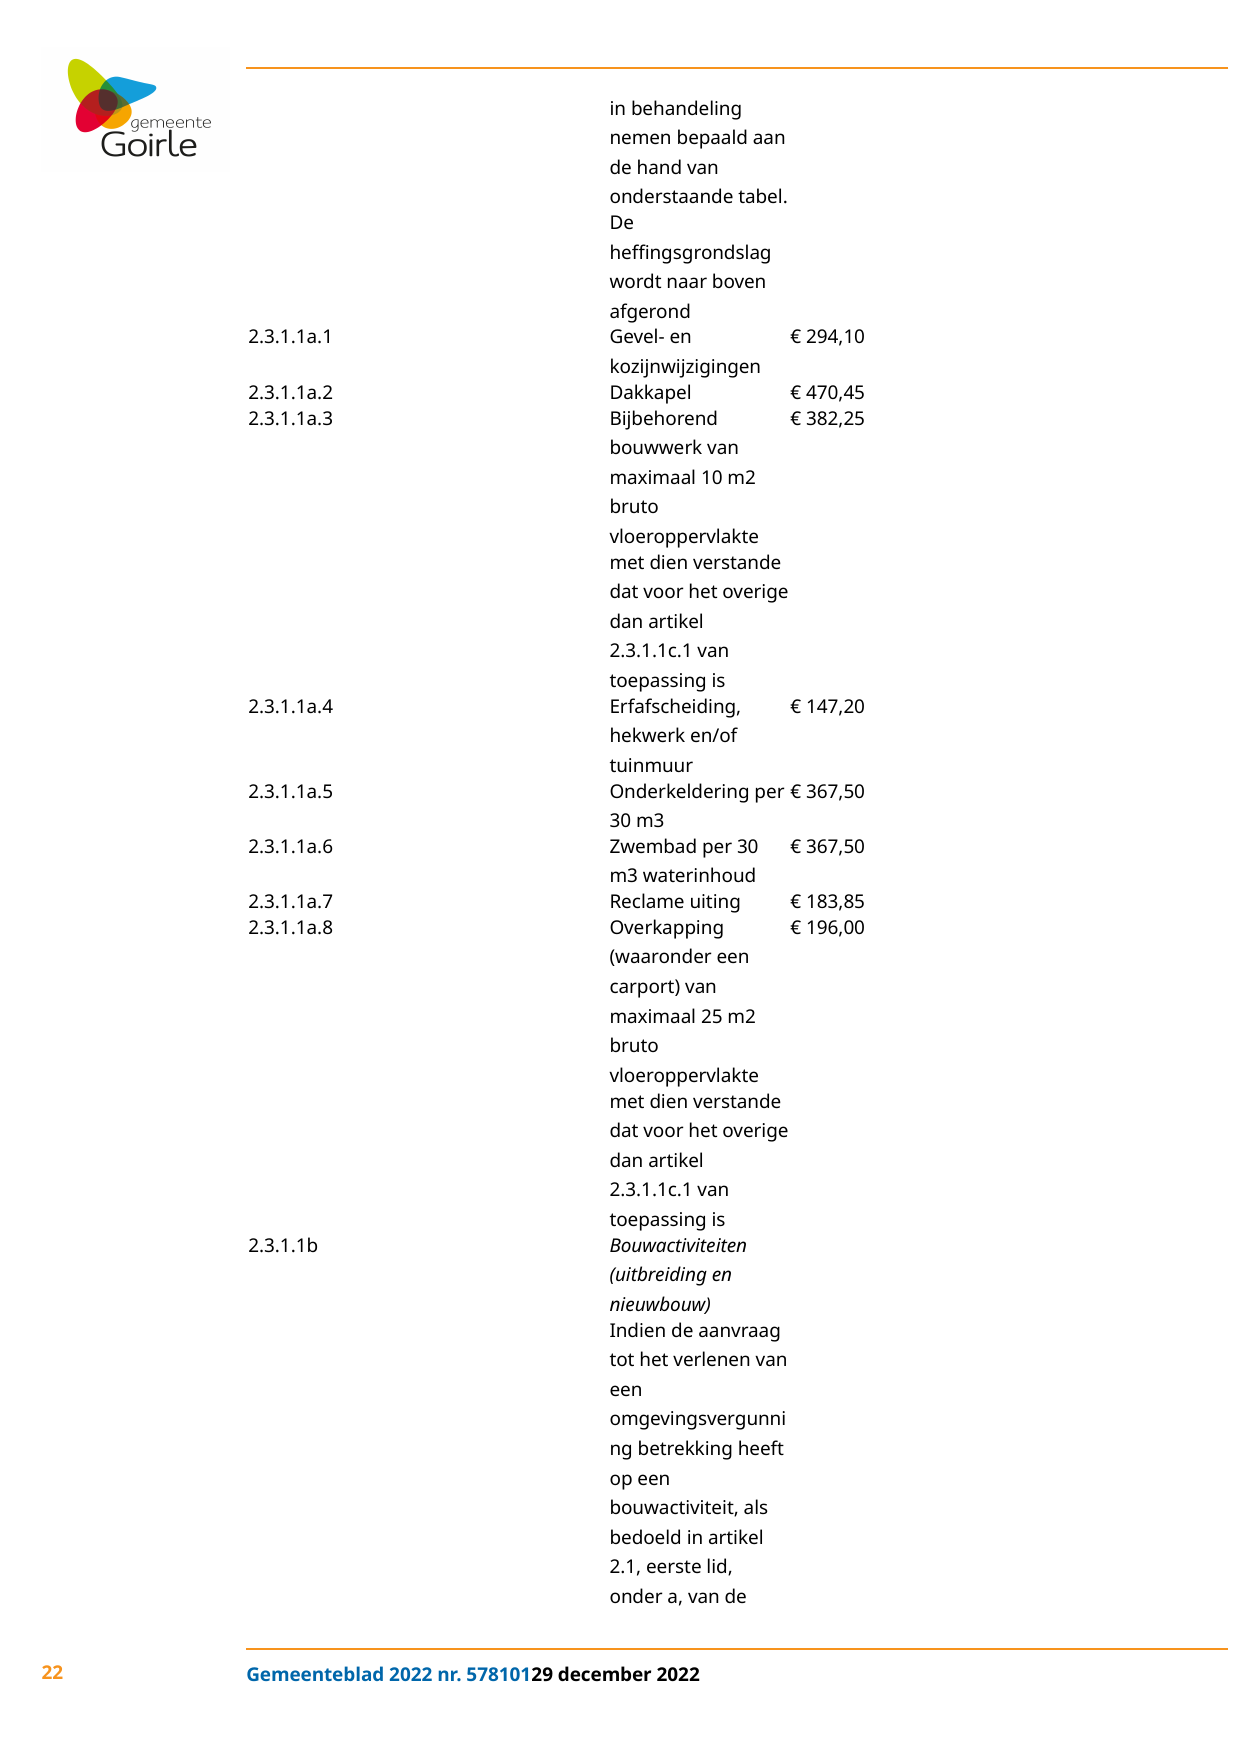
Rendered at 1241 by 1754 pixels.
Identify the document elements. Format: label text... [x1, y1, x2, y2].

table_cell Overkapping (waaronder een carport) van maximaal 25 m2 bruto vloeroppervlakte [609, 914, 790, 1088]
table_cell 2.3.1.1b [248, 1232, 609, 1317]
table_cell Indien de aanvraag tot het verlenen van een omgevingsvergunning betrekking heeft op een bouwactiviteit, als bedoeld in artikel 2.1, eerste lid, onder a, van de [609, 1317, 790, 1609]
table_cell [790, 1232, 1152, 1317]
table_cell 2.3.1.1a.1 [248, 324, 609, 379]
table_cell Bouwactiviteiten (uitbreiding en nieuwbouw) [609, 1232, 790, 1317]
table_cell [790, 1317, 1152, 1609]
table_cell € 147,20 [790, 693, 1152, 778]
table_cell € 196,00 [790, 914, 1152, 1088]
table_cell Gevel- en kozijnwijzigingen [609, 324, 790, 379]
table_cell € 367,50 [790, 778, 1152, 833]
table_cell 2.3.1.1a.4 [248, 693, 609, 778]
table_cell 2.3.1.1a.7 [248, 889, 609, 914]
table_cell [790, 1088, 1152, 1232]
table_cell [248, 1088, 609, 1232]
table_cell 2.3.1.1a.2 [248, 379, 609, 405]
table_cell 2.3.1.1a.3 [248, 405, 609, 549]
table_cell € 470,45 [790, 379, 1152, 405]
table_cell [790, 95, 1152, 209]
table_cell in behandeling nemen bepaald aan de hand van onderstaande tabel. [609, 95, 790, 209]
table_cell [248, 549, 609, 693]
table_cell [248, 1317, 609, 1609]
table_cell 2.3.1.1a.8 [248, 914, 609, 1088]
picture [41, 47, 231, 172]
table_cell Erfafscheiding, hekwerk en/of tuinmuur [609, 693, 790, 778]
table_cell [790, 549, 1152, 693]
table_cell 2.3.1.1a.6 [248, 833, 609, 888]
table_cell De heffingsgrondslag wordt naar boven afgerond [609, 209, 790, 324]
table_cell 2.3.1.1a.5 [248, 778, 609, 833]
table_cell Reclame uiting [609, 889, 790, 914]
table_cell Onderkeldering per 30 m3 [609, 778, 790, 833]
table_cell € 367,50 [790, 833, 1152, 888]
table_cell € 382,25 [790, 405, 1152, 549]
table_cell [248, 95, 609, 209]
table_cell Zwembad per 30 m3 waterinhoud [609, 833, 790, 888]
table_cell [248, 209, 609, 324]
table_cell [790, 209, 1152, 324]
table_cell € 183,85 [790, 889, 1152, 914]
table_cell met dien verstande dat voor het overige dan artikel 2.3.1.1c.1 van toepassing is [609, 1088, 790, 1232]
table_cell € 294,10 [790, 324, 1152, 379]
table_cell Dakkapel [609, 379, 790, 405]
table_cell Bijbehorend bouwwerk van maximaal 10 m2 bruto vloeroppervlakte [609, 405, 790, 549]
table_cell met dien verstande dat voor het overige dan artikel 2.3.1.1c.1 van toepassing is [609, 549, 790, 693]
